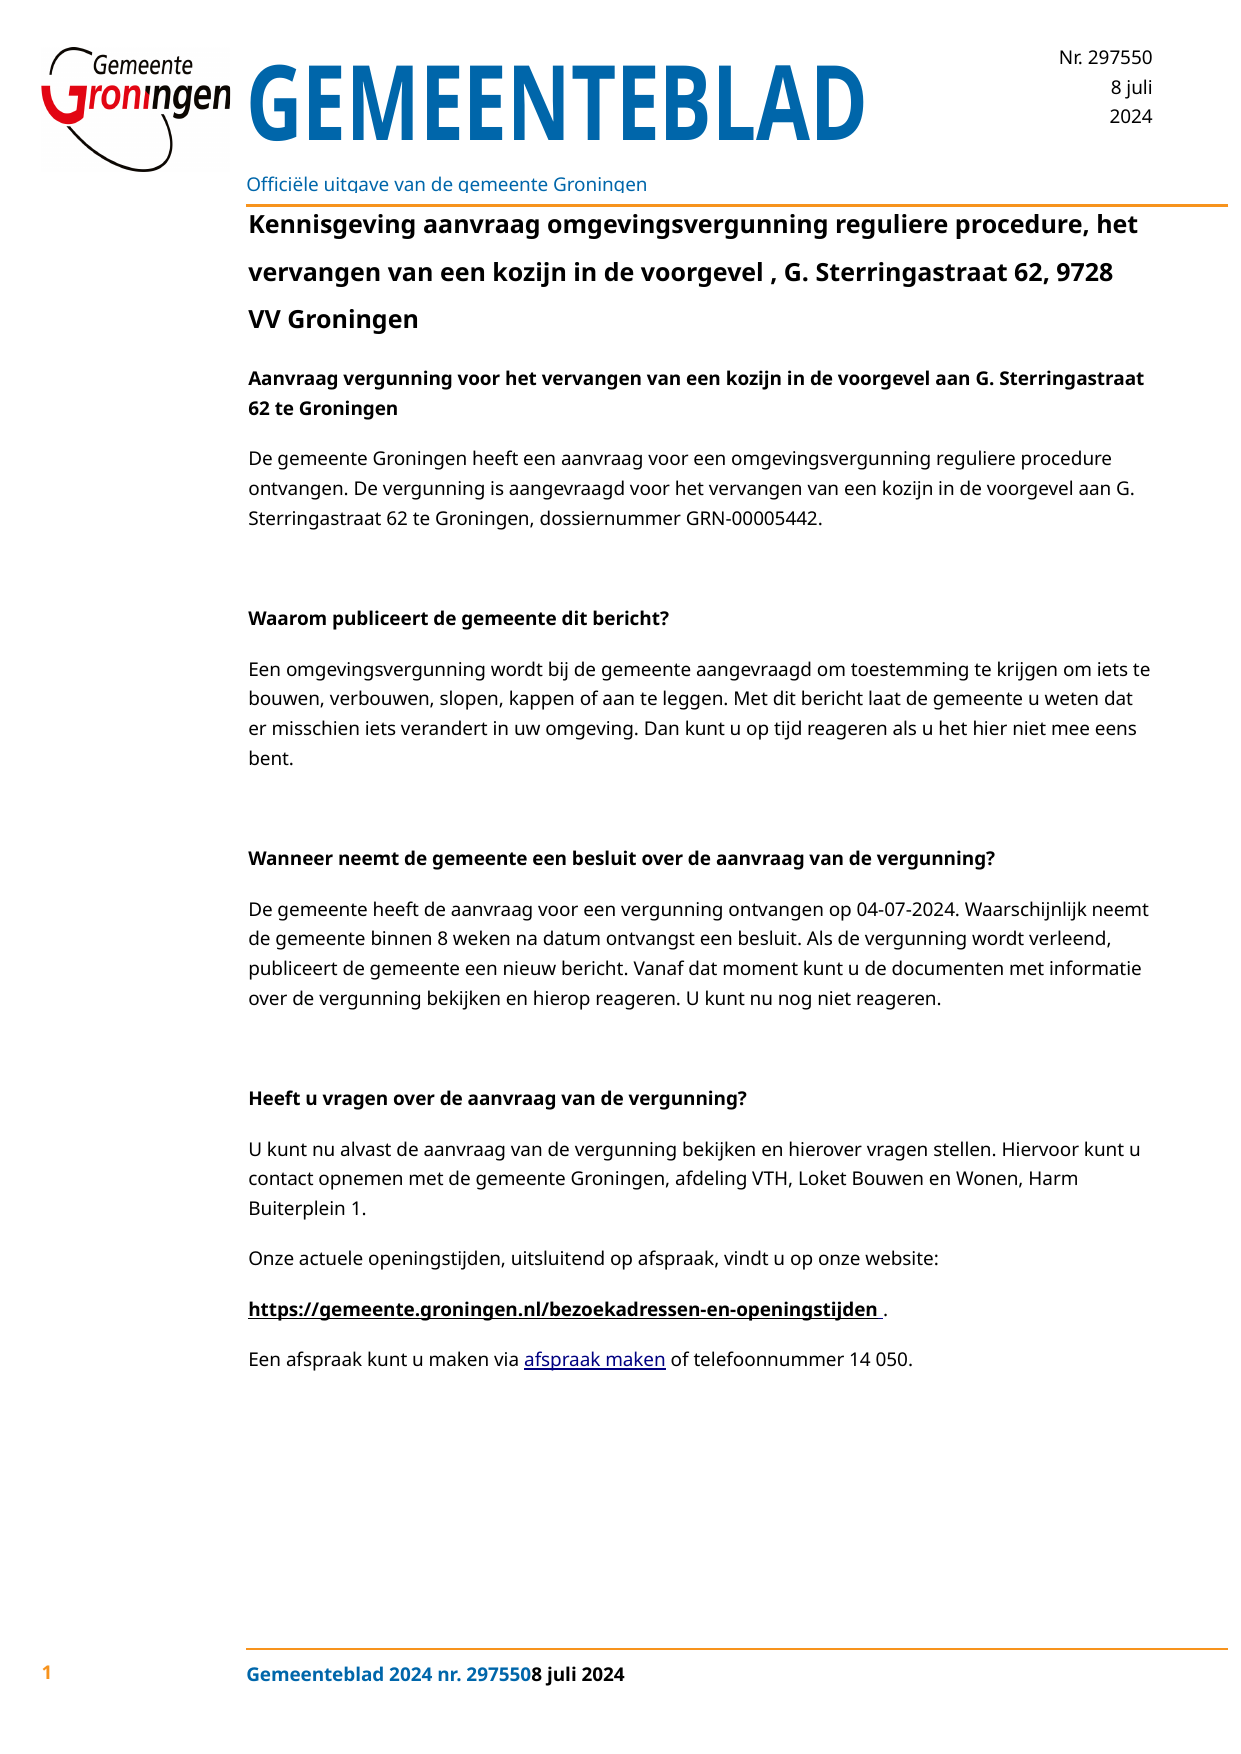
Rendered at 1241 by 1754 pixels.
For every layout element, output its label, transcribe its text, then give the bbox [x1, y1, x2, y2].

text Aanvraag vergunning voor het vervangen van een kozijn in de voorgevel aan G. Sterringastraat 62 te Groningen [248, 366, 1152, 421]
text Onze actuele openingstijden, uitsluitend op afspraak, vindt u op onze website: [248, 1246, 1152, 1271]
text Wanneer neemt de gemeente een besluit over de aanvraag van de vergunning? [248, 846, 1152, 871]
text https://gemeente.groningen.nl/bezoekadressen-en-openingstijden . [248, 1296, 1152, 1322]
text De gemeente heeft de aanvraag voor een vergunning ontvangen op 04-07-2024. Waarschijnlijk neemt de gemeente binnen 8 weken na datum ontvangst een besluit. Als de vergunning wordt verleend, publiceert de gemeente een nieuw bericht. Vanaf dat moment kunt u de documenten met informatie over de vergunning bekijken en hierop reageren. U kunt nu nog niet reageren. [248, 896, 1152, 1010]
text Een omgevingsvergunning wordt bij de gemeente aangevraagd om toestemming te krijgen om iets te bouwen, verbouwen, slopen, kappen of aan te leggen. Met dit bericht laat de gemeente u weten dat er misschien iets verandert in uw omgeving. Dan kunt u op tijd reageren als u het hier niet mee eens bent. [248, 656, 1152, 770]
text Een afspraak kunt u maken via afspraak maken of telefoonnummer 14 050. [248, 1346, 1152, 1372]
picture [41, 47, 231, 172]
text Heeft u vragen over de aanvraag van de vergunning? [248, 1086, 1152, 1111]
text Waarom publiceert de gemeente dit bericht? [248, 606, 1152, 631]
text De gemeente Groningen heeft een aanvraag voor een omgevingsvergunning reguliere procedure ontvangen. De vergunning is aangevraagd voor het vervangen van een kozijn in de voorgevel aan G. Sterringastraat 62 te Groningen, dossiernummer GRN-00005442. [248, 446, 1152, 530]
text Kennisgeving aanvraag omgevingsvergunning reguliere procedure, het vervangen van een kozijn in de voorgevel , G. Sterringastraat 62, 9728 VV Groningen [248, 207, 1152, 336]
text U kunt nu alvast de aanvraag van de vergunning bekijken en hierover vragen stellen. Hiervoor kunt u contact opnemen met de gemeente Groningen, afdeling VTH, Loket Bouwen en Wonen, Harm Buiterplein 1. [248, 1136, 1152, 1221]
